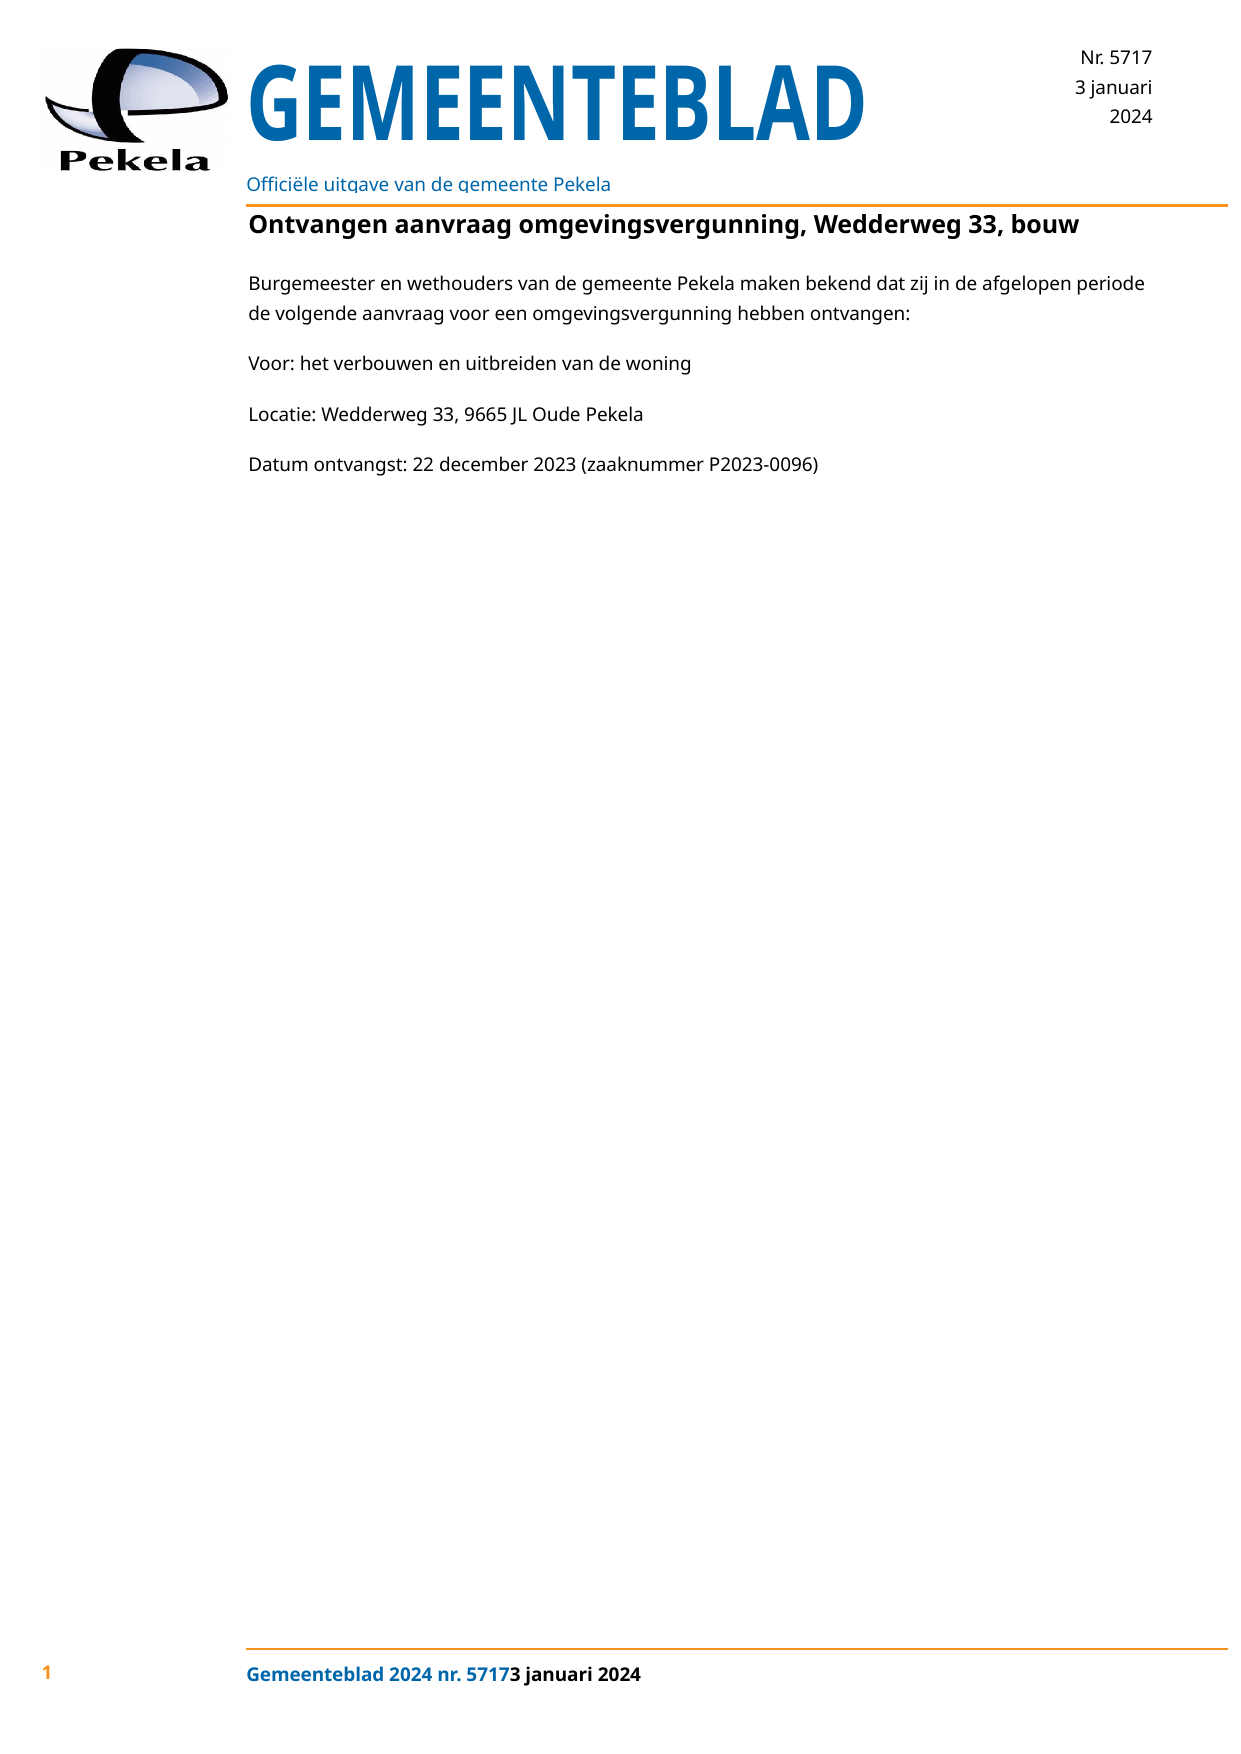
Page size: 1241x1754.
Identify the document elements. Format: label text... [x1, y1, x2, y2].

text Ontvangen aanvraag omgevingsvergunning, Wedderweg 33, bouw [248, 207, 1152, 241]
picture [41, 47, 231, 172]
text Datum ontvangst: 22 december 2023 (zaaknummer P2023-0096) [248, 451, 1152, 477]
text Burgemeester en wethouders van de gemeente Pekela maken bekend dat zij in de afgelopen periode de volgende aanvraag voor een omgevingsvergunning hebben ontvangen: [248, 270, 1152, 326]
text Voor: het verbouwen en uitbreiden van de woning [248, 350, 1152, 376]
text Locatie: Wedderweg 33, 9665 JL Oude Pekela [248, 401, 1152, 426]
